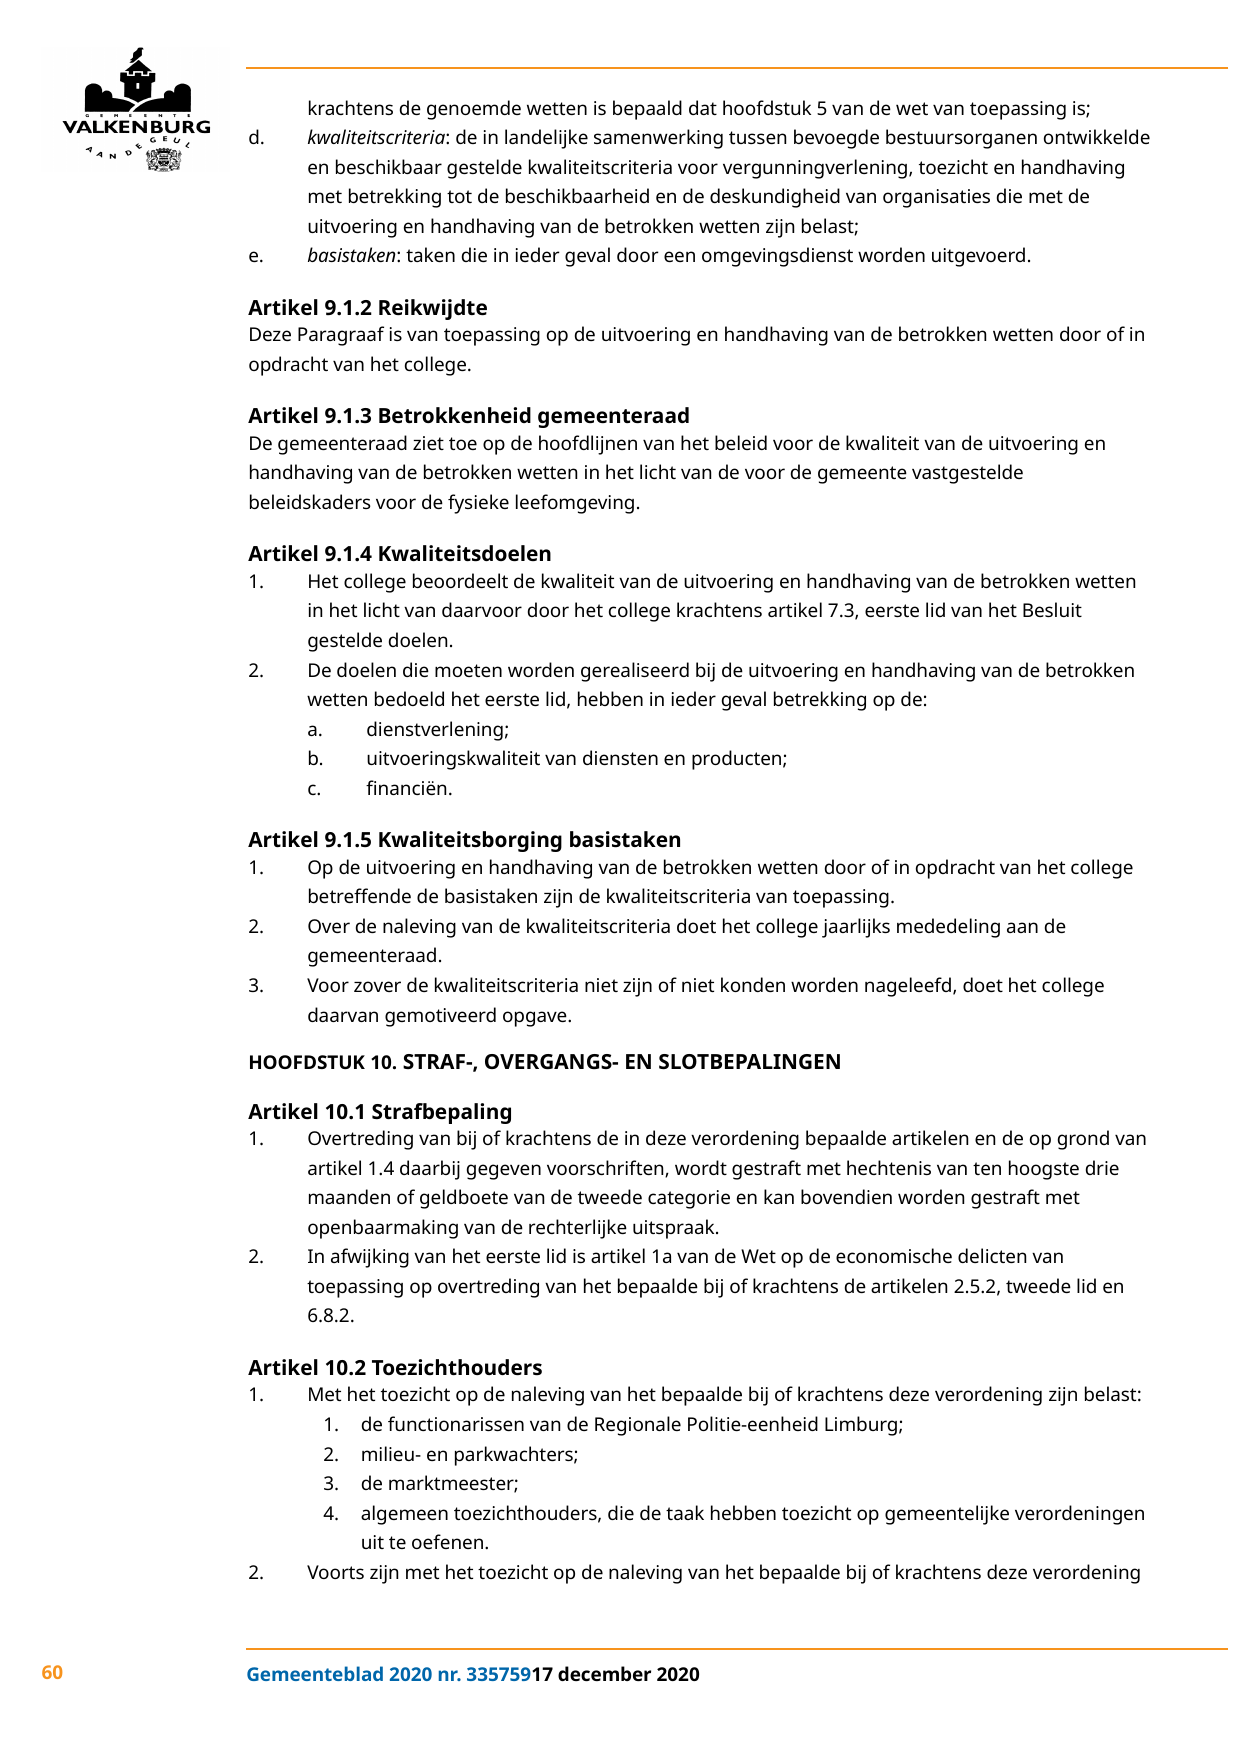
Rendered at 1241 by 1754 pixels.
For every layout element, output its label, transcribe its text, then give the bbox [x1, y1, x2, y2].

list De doelen die moeten worden gerealiseerd bij de uitvoering en handhaving van de betrokken wetten bedoeld het eerste lid, hebben in ieder geval betrekking op de: [248, 657, 1152, 712]
list milieu- en parkwachters; [323, 1441, 1152, 1466]
text Artikel 10.2 Toezichthouders [248, 1353, 1152, 1382]
list Met het toezicht op de naleving van het bepaalde bij of krachtens deze verordening zijn belast: [248, 1382, 1152, 1407]
text Artikel 9.1.5 Kwaliteitsborging basistaken [248, 826, 1152, 854]
text HOOFDSTUK 10. STRAF-, OVERGANGS- EN SLOTBEPALINGEN [248, 1047, 1152, 1076]
text Artikel 9.1.2 Reikwijdte [248, 293, 1152, 322]
list de marktmeester; [323, 1470, 1152, 1496]
text Deze Paragraaf is van toepassing op de uitvoering en handhaving van de betrokken wetten door of in opdracht van het college. [248, 322, 1152, 377]
list Voorts zijn met het toezicht op de naleving van het bepaalde bij of krachtens deze verordening [248, 1559, 1152, 1585]
list algemeen toezichthouders, die de taak hebben toezicht op gemeentelijke verordeningen uit te oefenen. [323, 1500, 1152, 1555]
text Artikel 9.1.3 Betrokkenheid gemeenteraad [248, 402, 1152, 430]
list krachtens de genoemde wetten is bepaald dat hoofdstuk 5 van de wet van toepassing is; [248, 95, 1152, 121]
text Artikel 9.1.4 Kwaliteitsdoelen [248, 539, 1152, 568]
list basistaken: taken die in ieder geval door een omgevingsdienst worden uitgevoerd. [248, 243, 1152, 268]
list Over de naleving van de kwaliteitscriteria doet het college jaarlijks mededeling aan de gemeenteraad. [248, 913, 1152, 968]
list Het college beoordeelt de kwaliteit van de uitvoering en handhaving van de betrokken wetten in het licht van daarvoor door het college krachtens artikel 7.3, eerste lid van het Besluit gestelde doelen. [248, 568, 1152, 653]
picture [41, 47, 231, 172]
list financiën. [307, 775, 1152, 801]
list Voor zover de kwaliteitscriteria niet zijn of niet konden worden nageleefd, doet het college daarvan gemotiveerd opgave. [248, 972, 1152, 1028]
text Artikel 10.1 Strafbepaling [248, 1097, 1152, 1125]
list dienstverlening; [307, 716, 1152, 742]
list kwaliteitscriteria: de in landelijke samenwerking tussen bevoegde bestuursorganen ontwikkelde en beschikbaar gestelde kwaliteitscriteria voor vergunningverlening, toezicht en handhaving met betrekking tot de beschikbaarheid en de deskundigheid van organisaties die met de uitvoering en handhaving van de betrokken wetten zijn belast; [248, 124, 1152, 239]
text De gemeenteraad ziet toe op de hoofdlijnen van het beleid voor de kwaliteit van de uitvoering en handhaving van de betrokken wetten in het licht van de voor de gemeente vastgestelde beleidskaders voor de fysieke leefomgeving. [248, 430, 1152, 515]
list Overtreding van bij of krachtens de in deze verordening bepaalde artikelen en de op grond van artikel 1.4 daarbij gegeven voorschriften, wordt gestraft met hechtenis van ten hoogste drie maanden of geldboete van de tweede categorie en kan bovendien worden gestraft met openbaarmaking van de rechterlijke uitspraak. [248, 1125, 1152, 1240]
list uitvoeringskwaliteit van diensten en producten; [307, 746, 1152, 771]
list de functionarissen van de Regionale Politie-eenheid Limburg; [323, 1411, 1152, 1437]
list Op de uitvoering en handhaving van de betrokken wetten door of in opdracht van het college betreffende de basistaken zijn de kwaliteitscriteria van toepassing. [248, 854, 1152, 909]
list In afwijking van het eerste lid is artikel 1a van de Wet op de economische delicten van toepassing op overtreding van het bepaalde bij of krachtens de artikelen 2.5.2, tweede lid en 6.8.2. [248, 1243, 1152, 1328]
